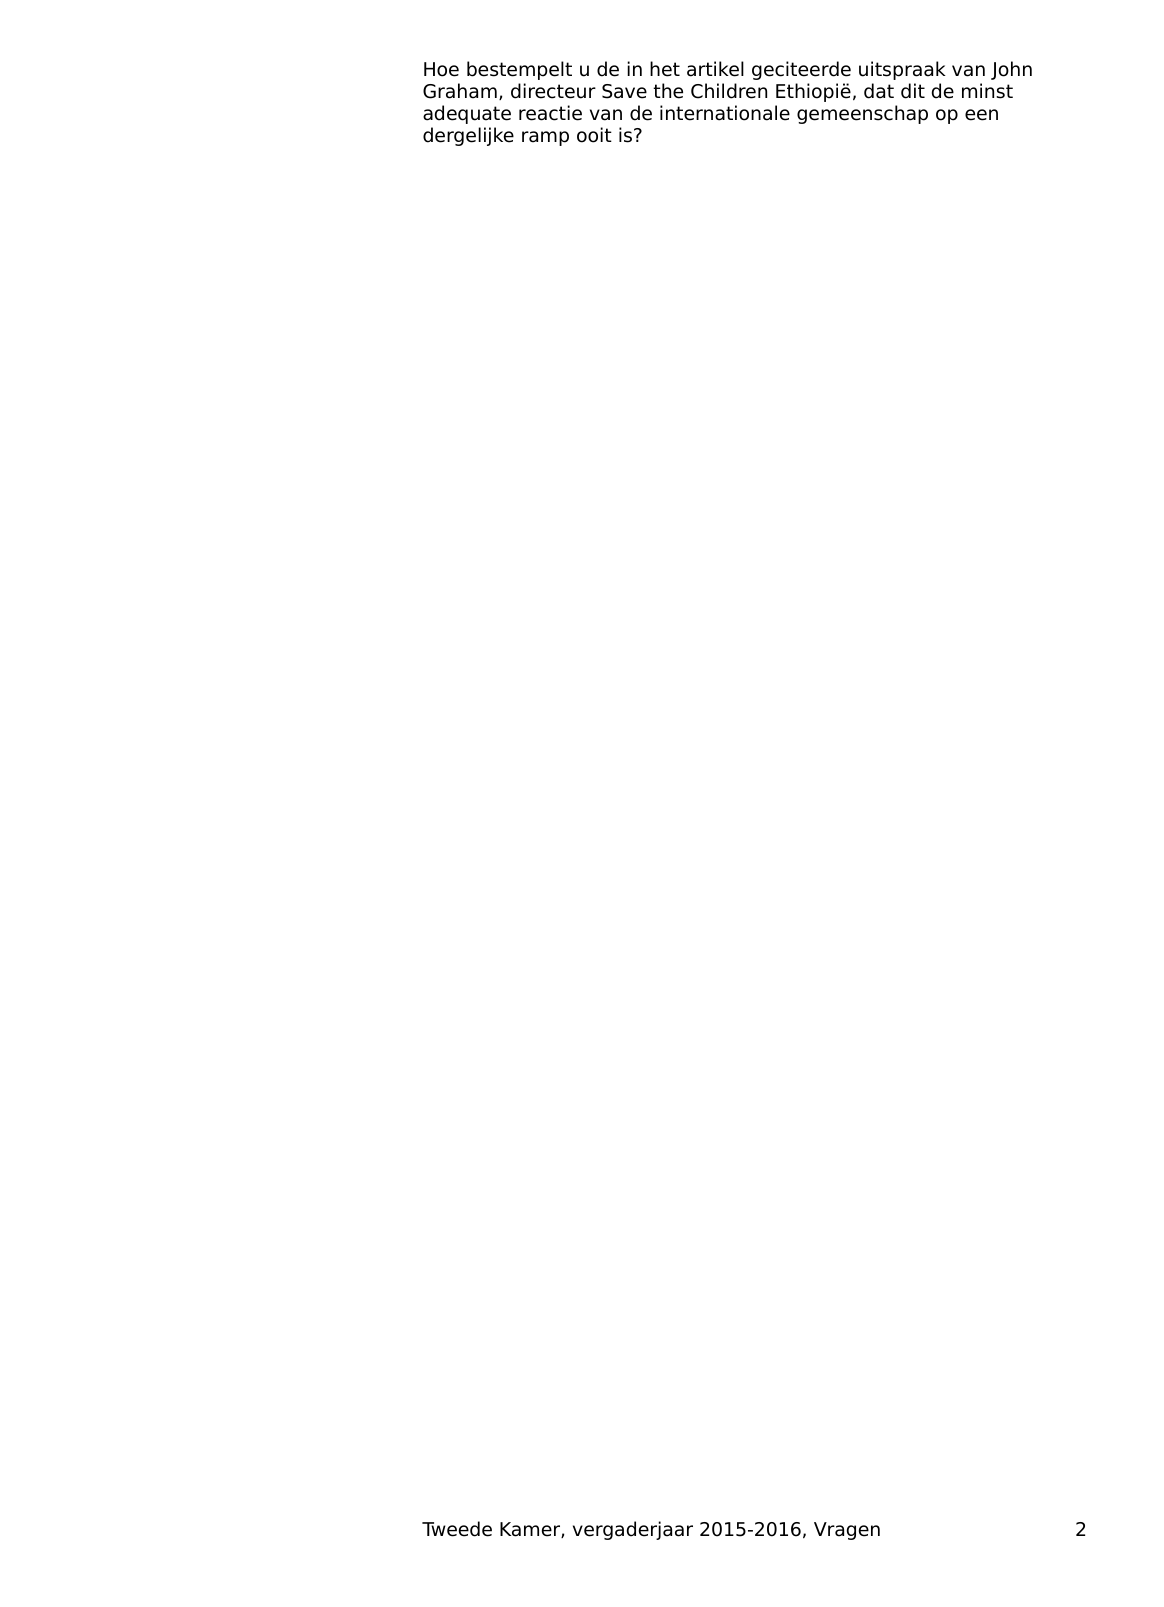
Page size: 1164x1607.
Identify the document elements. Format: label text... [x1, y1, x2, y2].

text Hoe bestempelt u de in het artikel geciteerde uitspraak van John Graham, directeur Save the Children Ethiopië, dat dit de minst adequate reactie van de internationale gemeenschap op een dergelijke ramp ooit is? [422, 59, 1087, 147]
